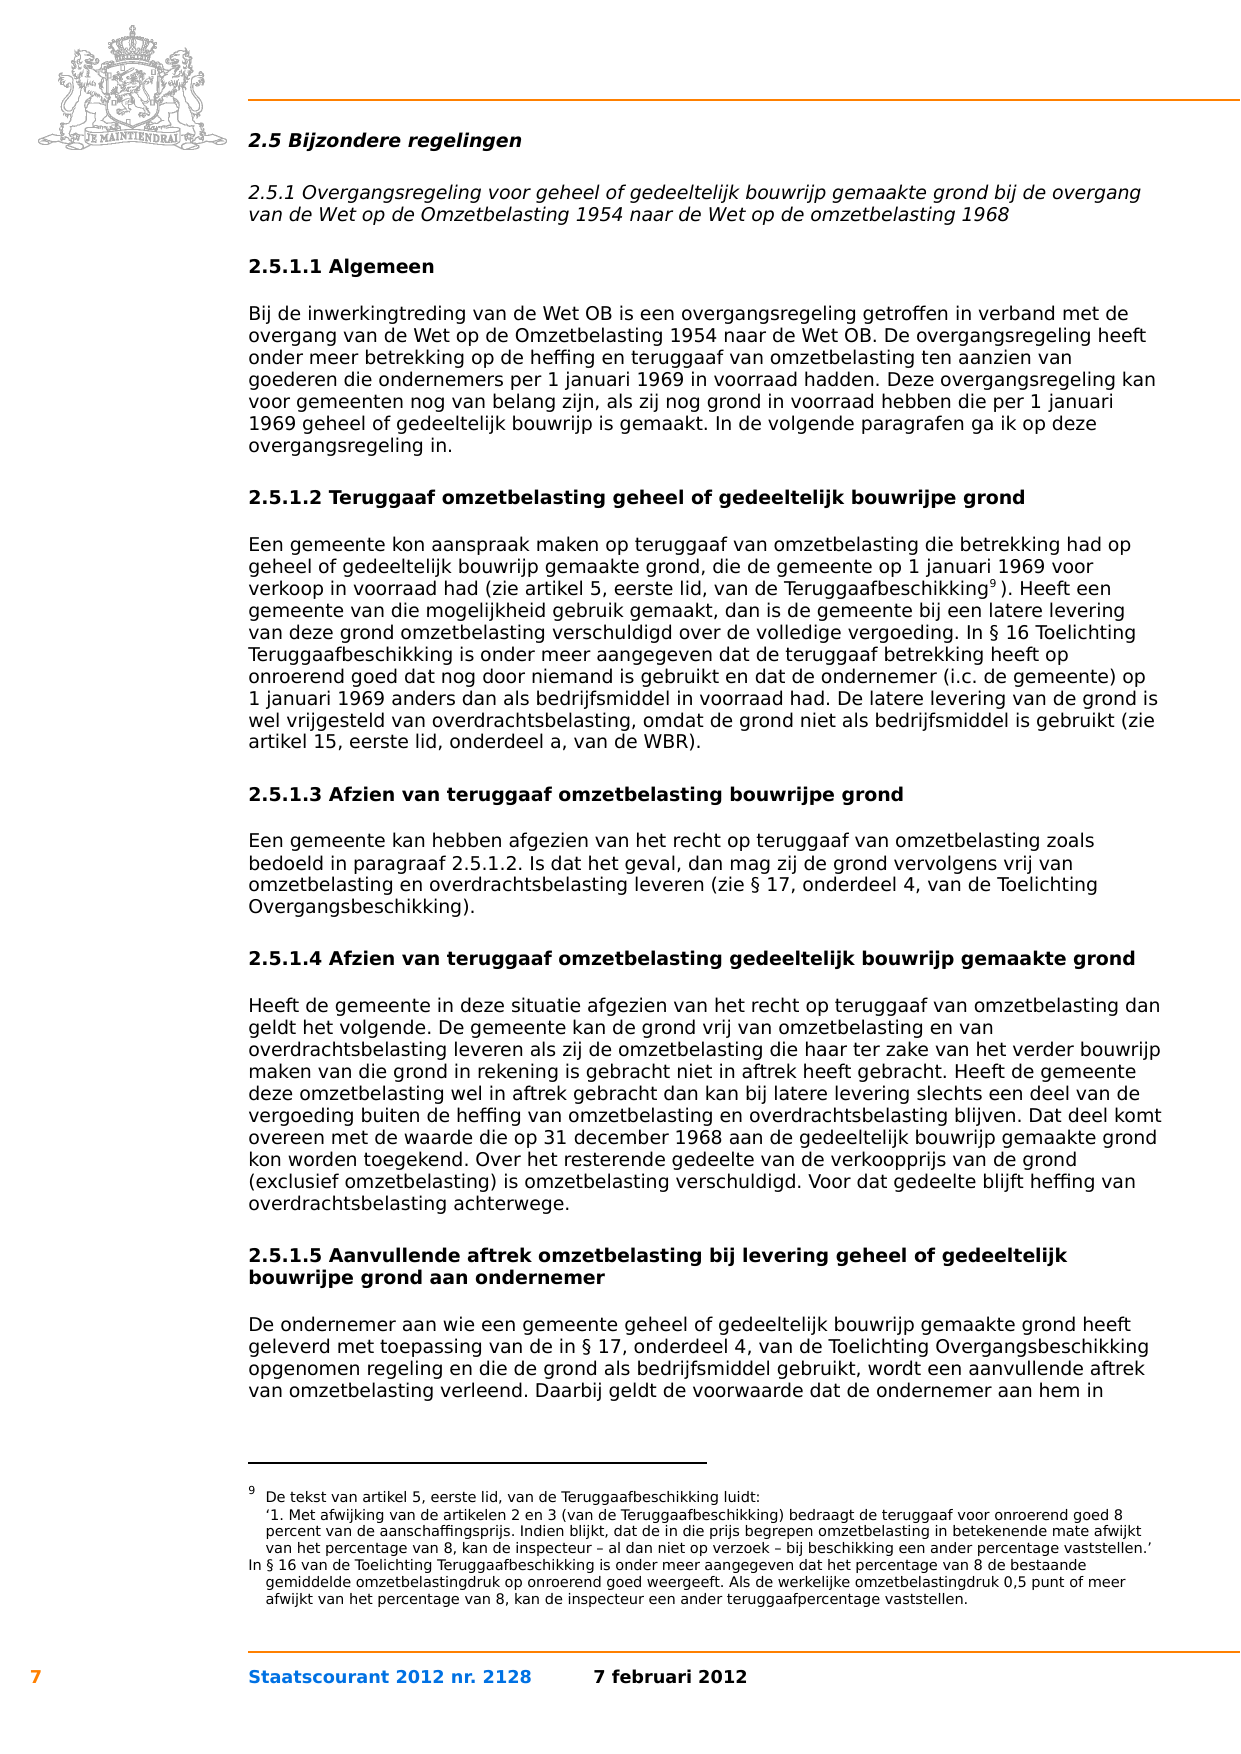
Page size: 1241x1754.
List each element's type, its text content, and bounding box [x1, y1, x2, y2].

subtitle 2.5.1.1 Algemeen [248, 256, 1163, 278]
text Heeft de gemeente in deze situatie afgezien van het recht op teruggaaf van omzetbelasting dan geldt het volgende. De gemeente kan de grond vrij van omzetbelasting en van overdrachtsbelasting leveren als zij de omzetbelasting die haar ter zake van het verder bouwrijp maken van die grond in rekening is gebracht niet in aftrek heeft gebracht. Heeft de gemeente deze omzetbelasting wel in aftrek gebracht dan kan bij latere levering slechts een deel van de vergoeding buiten de heffing van omzetbelasting en overdrachtsbelasting blijven. Dat deel komt overeen met de waarde die op 31 december 1968 aan de gedeeltelijk bouwrijp gemaakte grond kon worden toegekend. Over het resterende gedeelte van de verkoopprijs van de grond (exclusief omzetbelasting) is omzetbelasting verschuldigd. Voor dat gedeelte blijft heffing van overdrachtsbelasting achterwege. [248, 995, 1163, 1215]
subtitle 2.5.1.5 Aanvullende aftrek omzetbelasting bij levering geheel of gedeeltelijk bouwrijpe grond aan ondernemer [248, 1245, 1163, 1289]
text De tekst van artikel 5, eerste lid, van de Teruggaafbeschikking luidt: [248, 1484, 1163, 1507]
subtitle 2.5.1 Overgangsregeling voor geheel of gedeeltelijk bouwrijp gemaakte grond bij de overgang van de Wet op de Omzetbelasting 1954 naar de Wet op de omzetbelasting 1968 [248, 182, 1163, 226]
subtitle 2.5.1.2 Teruggaaf omzetbelasting geheel of gedeeltelijk bouwrijpe grond [248, 487, 1163, 509]
subtitle 2.5 Bijzondere regelingen [248, 130, 1163, 152]
text Bij de inwerkingtreding van de Wet OB is een overgangsregeling getroffen in verband met de overgang van de Wet op de Omzetbelasting 1954 naar de Wet OB. De overgangsregeling heeft onder meer betrekking op de heffing en teruggaaf van omzetbelasting ten aanzien van goederen die ondernemers per 1 januari 1969 in voorraad hadden. Deze overgangsregeling kan voor gemeenten nog van belang zijn, als zij nog grond in voorraad hebben die per 1 januari 1969 geheel of gedeeltelijk bouwrijp is gemaakt. In de volgende paragrafen ga ik op deze overgangsregeling in. [248, 303, 1163, 457]
text In § 16 van de Toelichting Teruggaafbeschikking is onder meer aangegeven dat het percentage van 8 de bestaande gemiddelde omzetbelastingdruk op onroerend goed weergeeft. Als de werkelijke omzetbelastingdruk 0,5 punt of meer afwijkt van het percentage van 8, kan de inspecteur een ander teruggaafpercentage vaststellen. [248, 1557, 1163, 1608]
picture [38, 25, 227, 150]
text Een gemeente kon aanspraak maken op teruggaaf van omzetbelasting die betrekking had op geheel of gedeeltelijk bouwrijp gemaakte grond, die de gemeente op 1 januari 1969 voor verkoop in voorraad had (zie artikel 5, eerste lid, van de Teruggaafbeschikking). Heeft een gemeente van die mogelijkheid gebruik gemaakt, dan is de gemeente bij een latere levering van deze grond omzetbelasting verschuldigd over de volledige vergoeding. In § 16 Toelichting Teruggaafbeschikking is onder meer aangegeven dat de teruggaaf betrekking heeft op onroerend goed dat nog door niemand is gebruikt en dat de ondernemer (i.c. de gemeente) op 1 januari 1969 anders dan als bedrijfsmiddel in voorraad had. De latere levering van de grond is wel vrijgesteld van overdrachtsbelasting, omdat de grond niet als bedrijfsmiddel is gebruikt (zie artikel 15, eerste lid, onderdeel a, van de WBR). [248, 534, 1163, 753]
subtitle 2.5.1.4 Afzien van teruggaaf omzetbelasting gedeeltelijk bouwrijp gemaakte grond [248, 948, 1163, 970]
subtitle 2.5.1.3 Afzien van teruggaaf omzetbelasting bouwrijpe grond [248, 783, 1163, 805]
text De ondernemer aan wie een gemeente geheel of gedeeltelijk bouwrijp gemaakte grond heeft geleverd met toepassing van de in § 17, onderdeel 4, van de Toelichting Overgangsbeschikking opgenomen regeling en die de grond als bedrijfsmiddel gebruikt, wordt een aanvullende aftrek van omzetbelasting verleend. Daarbij geldt de voorwaarde dat de ondernemer aan hem in [248, 1314, 1163, 1402]
text Een gemeente kan hebben afgezien van het recht op teruggaaf van omzetbelasting zoals bedoeld in paragraaf 2.5.1.2. Is dat het geval, dan mag zij de grond vervolgens vrij van omzetbelasting en overdrachtsbelasting leveren (zie § 17, onderdeel 4, van de Toelichting Overgangsbeschikking). [248, 830, 1163, 918]
text ‘1. Met afwijking van de artikelen 2 en 3 (van de Teruggaafbeschikking) bedraagt de teruggaaf voor onroerend goed 8 percent van de aanschaffingsprijs. Indien blijkt, dat de in die prijs begrepen omzetbelasting in betekenende mate afwijkt van het percentage van 8, kan de inspecteur – al dan niet op verzoek – bij beschikking een ander percentage vaststellen.’ [265, 1507, 1163, 1557]
